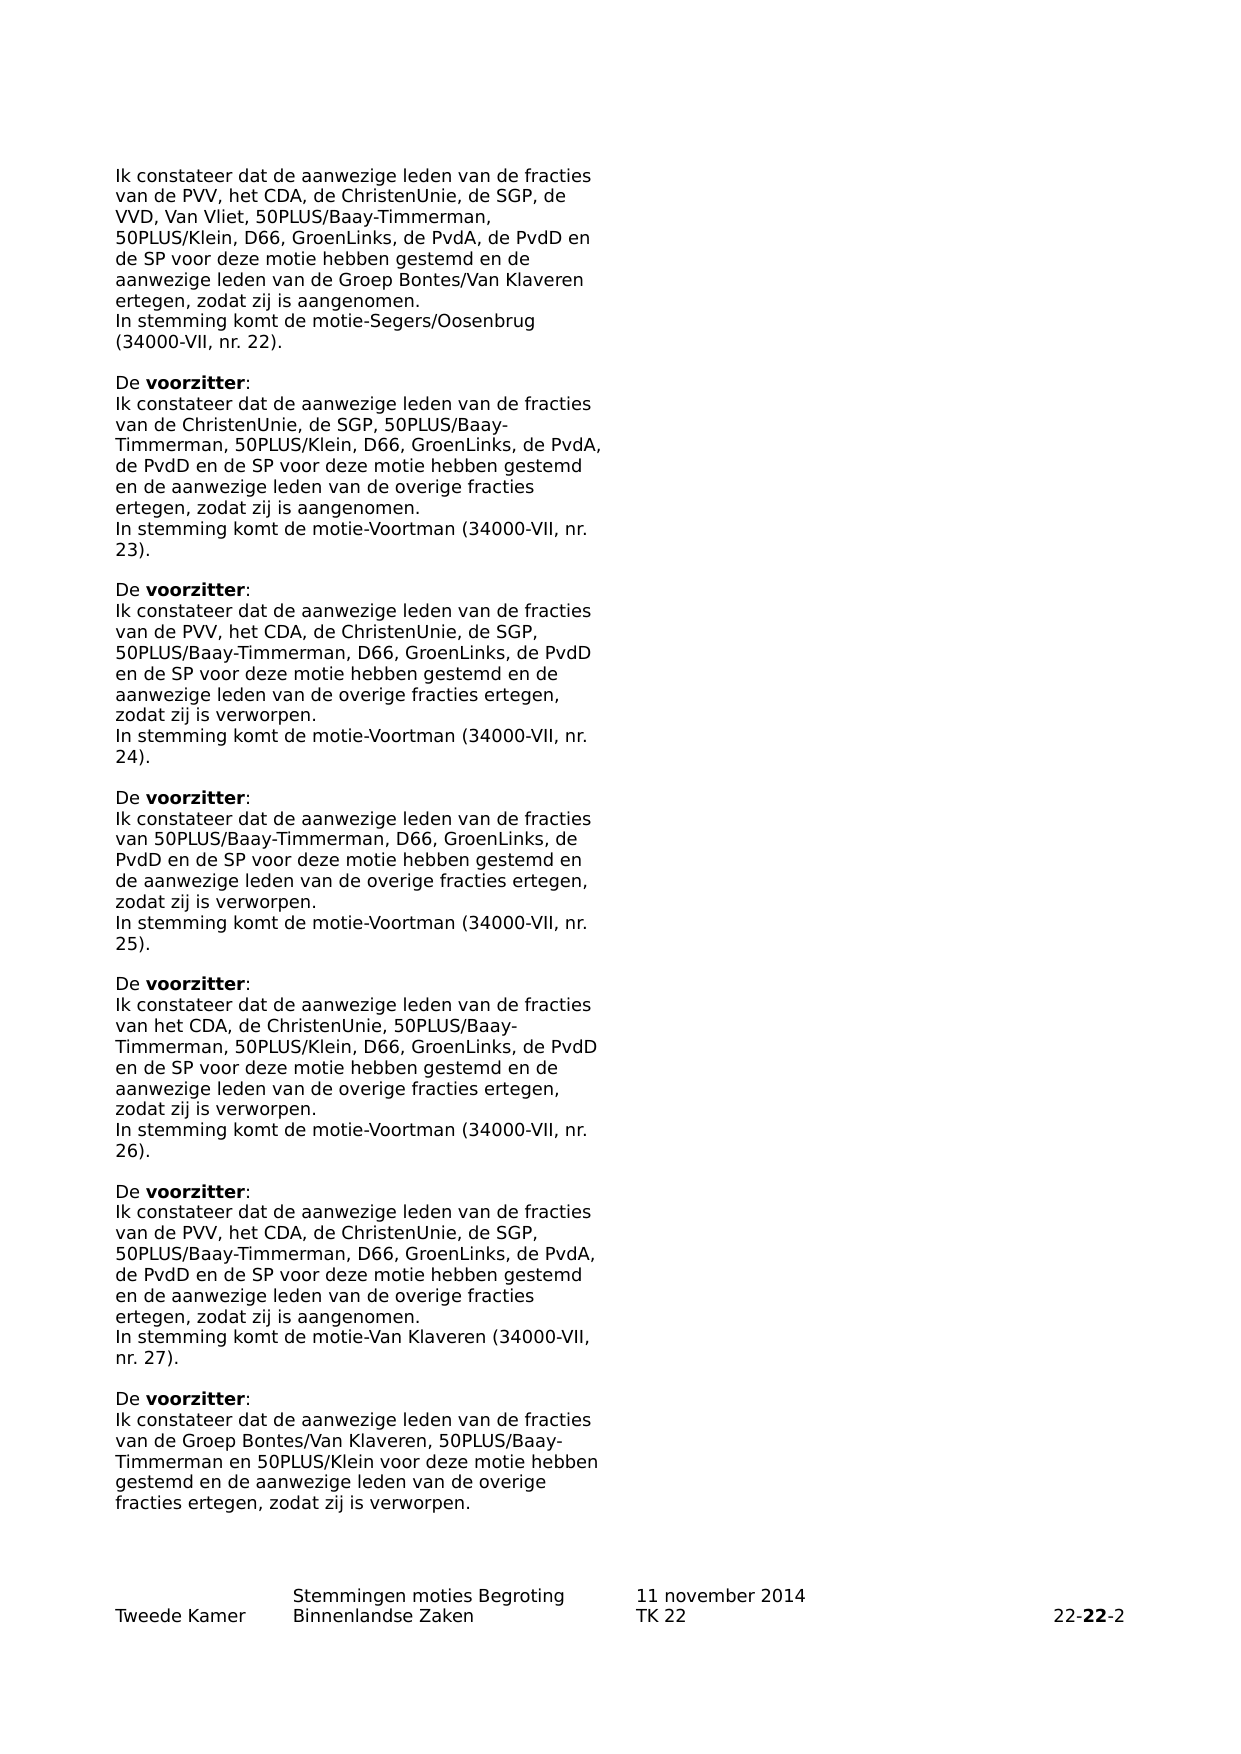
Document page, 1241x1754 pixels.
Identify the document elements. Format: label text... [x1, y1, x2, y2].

text De voorzitter: [115, 974, 605, 995]
text De voorzitter: [115, 373, 605, 393]
text Ik constateer dat de aanwezige leden van de fracties van het CDA, de ChristenUnie, 50PLUS/Baay-Timmerman, 50PLUS/Klein, D66, GroenLinks, de PvdD en de SP voor deze motie hebben gestemd en de aanwezige leden van de overige fracties ertegen, zodat zij is verworpen. [115, 995, 605, 1120]
text In stemming komt de motie-Voortman (34000-VII, nr. 26). [115, 1120, 605, 1162]
text In stemming komt de motie-Voortman (34000-VII, nr. 25). [115, 912, 605, 954]
text De voorzitter: [115, 788, 605, 808]
text In stemming komt de motie-Segers/Oosenbrug (34000-VII, nr. 22). [115, 311, 605, 353]
text In stemming komt de motie-Voortman (34000-VII, nr. 23). [115, 518, 605, 560]
text Ik constateer dat de aanwezige leden van de fracties van de PVV, het CDA, de ChristenUnie, de SGP, de VVD, Van Vliet, 50PLUS/Baay-Timmerman, 50PLUS/Klein, D66, GroenLinks, de PvdA, de PvdD en de SP voor deze motie hebben gestemd en de aanwezige leden van de Groep Bontes/Van Klaveren ertegen, zodat zij is aangenomen. [115, 165, 605, 311]
text Ik constateer dat de aanwezige leden van de fracties van de PVV, het CDA, de ChristenUnie, de SGP, 50PLUS/Baay-Timmerman, D66, GroenLinks, de PvdD en de SP voor deze motie hebben gestemd en de aanwezige leden van de overige fracties ertegen, zodat zij is verworpen. [115, 601, 605, 726]
text Ik constateer dat de aanwezige leden van de fracties van de Groep Bontes/Van Klaveren, 50PLUS/Baay-Timmerman en 50PLUS/Klein voor deze motie hebben gestemd en de aanwezige leden van de overige fracties ertegen, zodat zij is verworpen. [115, 1410, 605, 1514]
text In stemming komt de motie-Van Klaveren (34000-VII, nr. 27). [115, 1327, 605, 1369]
text Ik constateer dat de aanwezige leden van de fracties van de ChristenUnie, de SGP, 50PLUS/Baay-Timmerman, 50PLUS/Klein, D66, GroenLinks, de PvdA, de PvdD en de SP voor deze motie hebben gestemd en de aanwezige leden van de overige fracties ertegen, zodat zij is aangenomen. [115, 393, 605, 518]
text Ik constateer dat de aanwezige leden van de fracties van 50PLUS/Baay-Timmerman, D66, GroenLinks, de PvdD en de SP voor deze motie hebben gestemd en de aanwezige leden van de overige fracties ertegen, zodat zij is verworpen. [115, 808, 605, 912]
text In stemming komt de motie-Voortman (34000-VII, nr. 24). [115, 726, 605, 768]
text De voorzitter: [115, 580, 605, 601]
text Ik constateer dat de aanwezige leden van de fracties van de PVV, het CDA, de ChristenUnie, de SGP, 50PLUS/Baay-Timmerman, D66, GroenLinks, de PvdA, de PvdD en de SP voor deze motie hebben gestemd en de aanwezige leden van de overige fracties ertegen, zodat zij is aangenomen. [115, 1202, 605, 1327]
text De voorzitter: [115, 1389, 605, 1410]
text De voorzitter: [115, 1182, 605, 1202]
